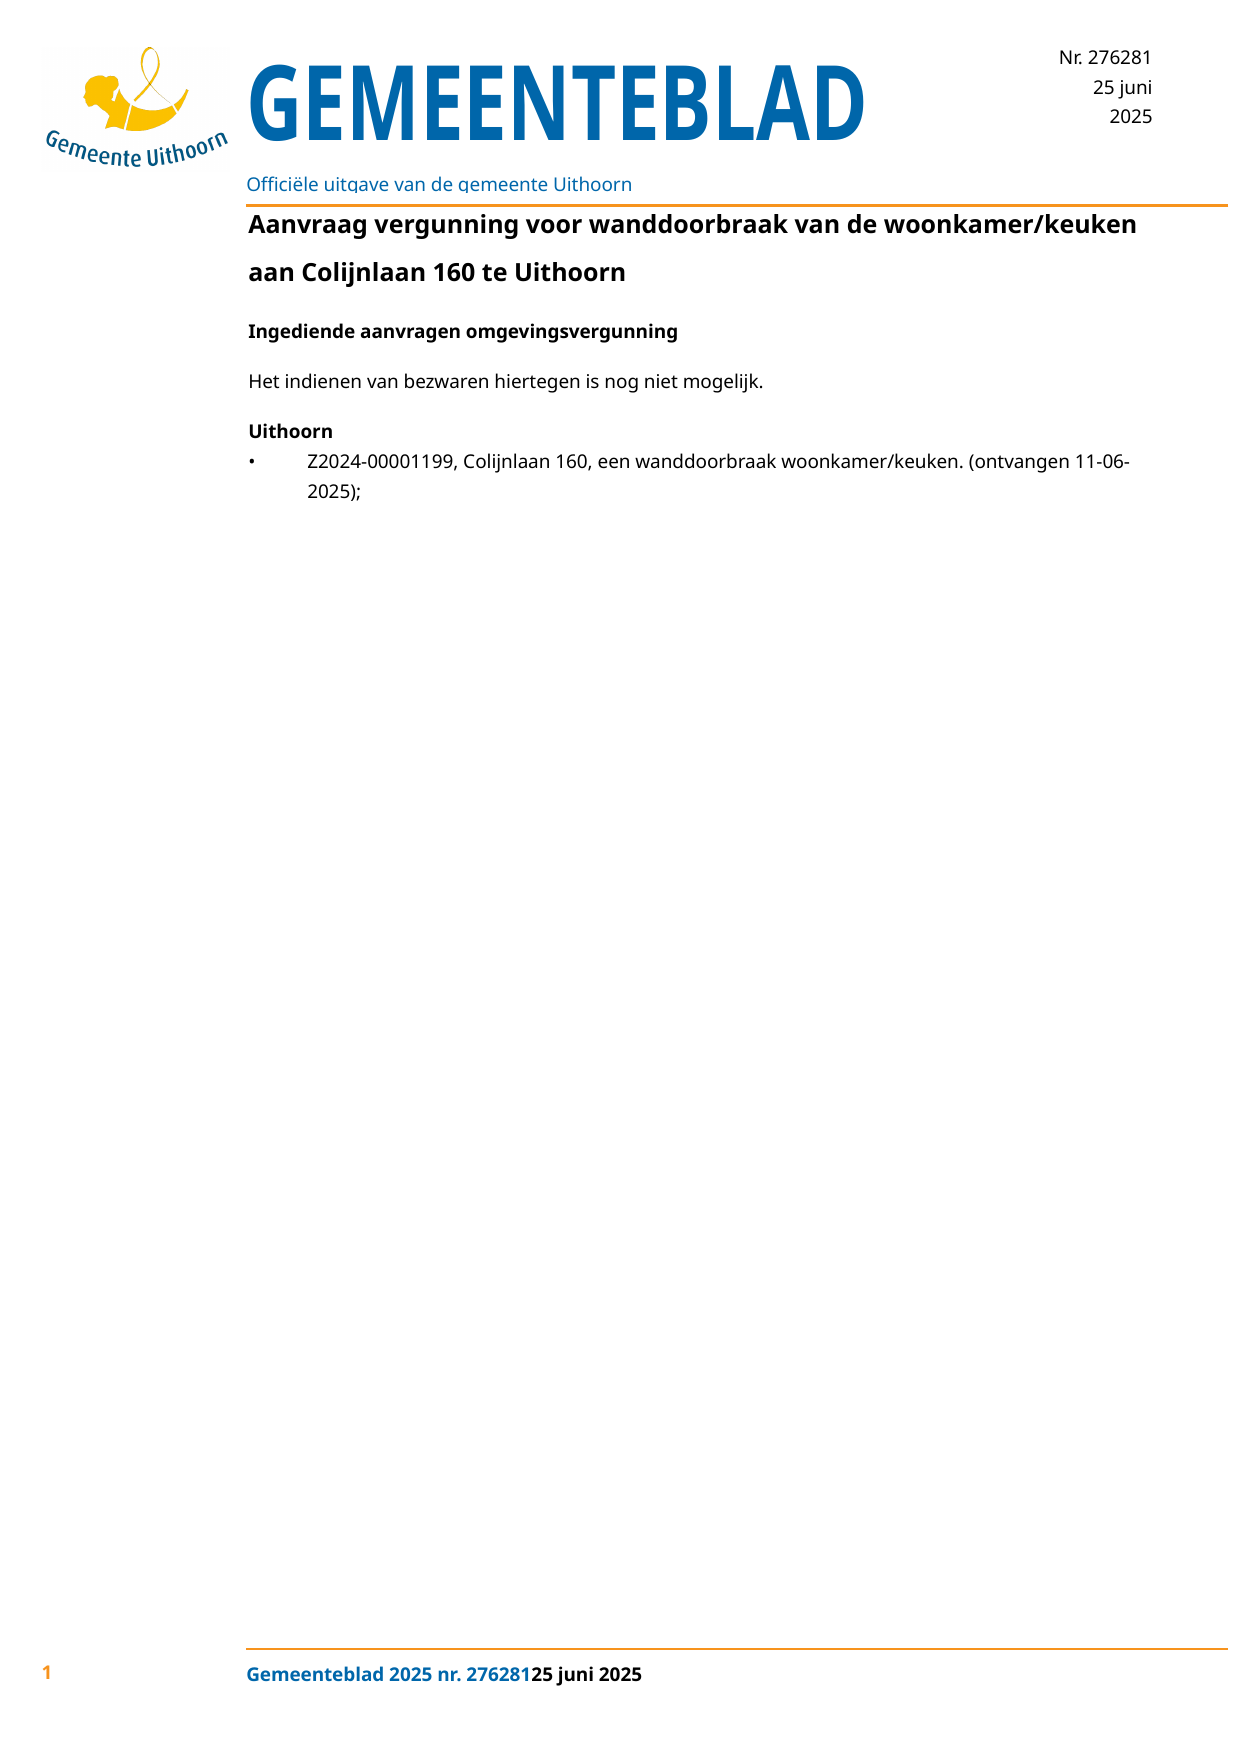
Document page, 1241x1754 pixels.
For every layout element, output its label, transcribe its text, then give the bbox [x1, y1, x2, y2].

list Z2024-00001199, Colijnlaan 160, een wanddoorbraak woonkamer/keuken. (ontvangen 11-06-2025); [248, 448, 1152, 504]
text Ingediende aanvragen omgevingsvergunning [248, 318, 1152, 344]
text Uithoorn [248, 419, 1152, 444]
picture [41, 47, 231, 172]
text Aanvraag vergunning voor wanddoorbraak van de woonkamer/keuken aan Colijnlaan 160 te Uithoorn [248, 207, 1152, 288]
text Het indienen van bezwaren hiertegen is nog niet mogelijk. [248, 368, 1152, 394]
